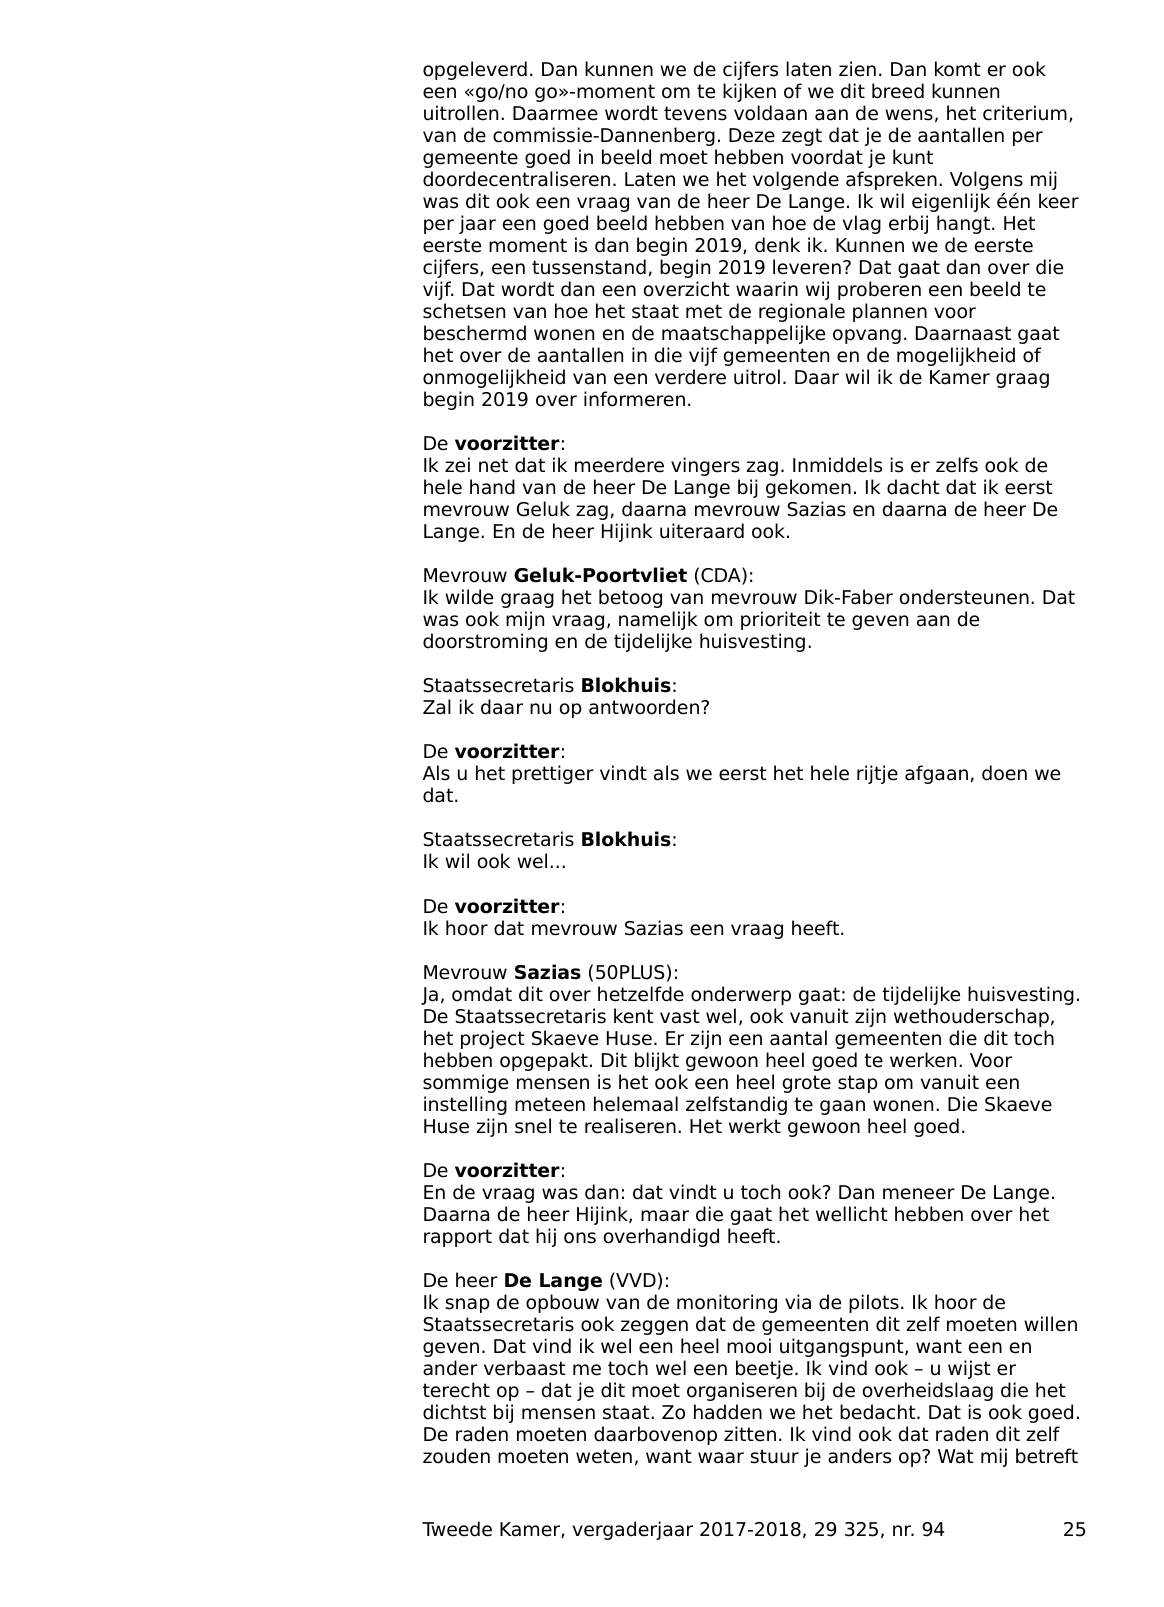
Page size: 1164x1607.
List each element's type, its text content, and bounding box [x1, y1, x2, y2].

text Staatssecretaris Blokhuis: [422, 675, 1087, 697]
text Ik wilde graag het betoog van mevrouw Dik-Faber ondersteunen. Dat was ook mijn vraag, namelijk om prioriteit te geven aan de doorstroming en de tijdelijke huisvesting. [422, 587, 1087, 653]
text Zal ik daar nu op antwoorden? [422, 697, 1087, 719]
text De voorzitter: [422, 741, 1087, 763]
text Als u het prettiger vindt als we eerst het hele rijtje afgaan, doen we dat. [422, 763, 1087, 807]
text Mevrouw Geluk-Poortvliet (CDA): [422, 565, 1087, 587]
text De heer De Lange (VVD): [422, 1270, 1087, 1292]
text Ik zei net dat ik meerdere vingers zag. Inmiddels is er zelfs ook de hele hand van de heer De Lange bij gekomen. Ik dacht dat ik eerst mevrouw Geluk zag, daarna mevrouw Sazias en daarna de heer De Lange. En de heer Hijink uiteraard ook. [422, 455, 1087, 543]
text Ik hoor dat mevrouw Sazias een vraag heeft. [422, 917, 1087, 939]
text En de vraag was dan: dat vindt u toch ook? Dan meneer De Lange. Daarna de heer Hijink, maar die gaat het wellicht hebben over het rapport dat hij ons overhandigd heeft. [422, 1182, 1087, 1248]
text De voorzitter: [422, 896, 1087, 917]
text opgeleverd. Dan kunnen we de cijfers laten zien. Dan komt er ook een «go/no go»-moment om te kijken of we dit breed kunnen uitrollen. Daarmee wordt tevens voldaan aan de wens, het criterium, van de commissie-Dannenberg. Deze zegt dat je de aantallen per gemeente goed in beeld moet hebben voordat je kunt doordecentraliseren. Laten we het volgende afspreken. Volgens mij was dit ook een vraag van de heer De Lange. Ik wil eigenlijk één keer per jaar een goed beeld hebben van hoe de vlag erbij hangt. Het eerste moment is dan begin 2019, denk ik. Kunnen we de eerste cijfers, een tussenstand, begin 2019 leveren? Dat gaat dan over die vijf. Dat wordt dan een overzicht waarin wij proberen een beeld te schetsen van hoe het staat met de regionale plannen voor beschermd wonen en de maatschappelijke opvang. Daarnaast gaat het over de aantallen in die vijf gemeenten en de mogelijkheid of onmogelijkheid van een verdere uitrol. Daar wil ik de Kamer graag begin 2019 over informeren. [422, 59, 1087, 411]
text De voorzitter: [422, 1160, 1087, 1182]
text Ik wil ook wel... [422, 851, 1087, 873]
text De voorzitter: [422, 433, 1087, 455]
text Ja, omdat dit over hetzelfde onderwerp gaat: de tijdelijke huisvesting. De Staatssecretaris kent vast wel, ook vanuit zijn wethouderschap, het project Skaeve Huse. Er zijn een aantal gemeenten die dit toch hebben opgepakt. Dit blijkt gewoon heel goed te werken. Voor sommige mensen is het ook een heel grote stap om vanuit een instelling meteen helemaal zelfstandig te gaan wonen. Die Skaeve Huse zijn snel te realiseren. Het werkt gewoon heel goed. [422, 984, 1087, 1137]
text Staatssecretaris Blokhuis: [422, 829, 1087, 851]
text Ik snap de opbouw van de monitoring via de pilots. Ik hoor de Staatssecretaris ook zeggen dat de gemeenten dit zelf moeten willen geven. Dat vind ik wel een heel mooi uitgangspunt, want een en ander verbaast me toch wel een beetje. Ik vind ook – u wijst er terecht op – dat je dit moet organiseren bij de overheidslaag die het dichtst bij mensen staat. Zo hadden we het bedacht. Dat is ook goed. De raden moeten daarbovenop zitten. Ik vind ook dat raden dit zelf zouden moeten weten, want waar stuur je anders op? Wat mij betreft [422, 1292, 1087, 1468]
text Mevrouw Sazias (50PLUS): [422, 962, 1087, 984]
